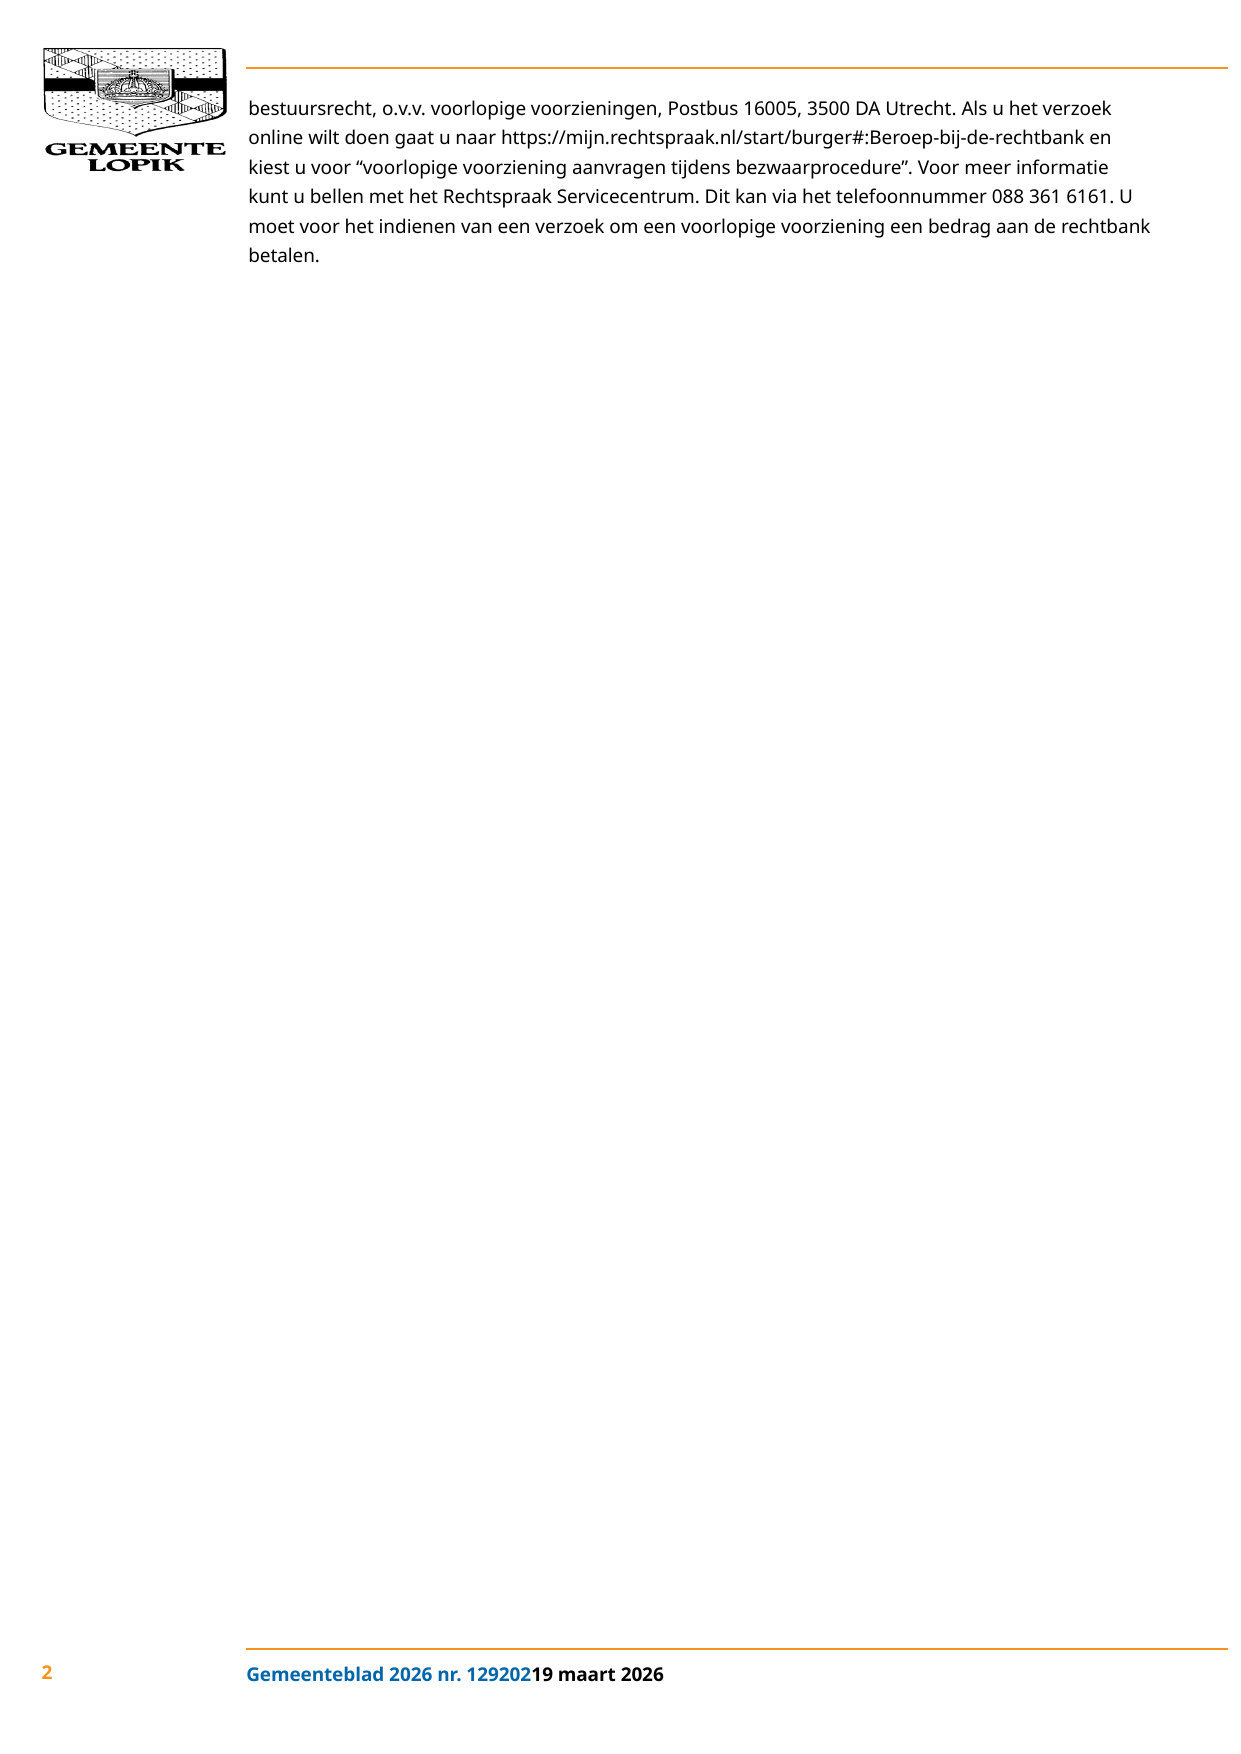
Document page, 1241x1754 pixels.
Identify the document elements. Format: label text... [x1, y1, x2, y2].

picture [41, 47, 231, 172]
text bestuursrecht, o.v.v. voorlopige voorzieningen, Postbus 16005, 3500 DA Utrecht. Als u het verzoek online wilt doen gaat u naar https://mijn.rechtspraak.nl/start/burger#:Beroep-bij-de-rechtbank en kiest u voor “voorlopige voorziening aanvragen tijdens bezwaarprocedure”. Voor meer informatie kunt u bellen met het Rechtspraak Servicecentrum. Dit kan via het telefoonnummer 088 361 6161. U moet voor het indienen van een verzoek om een voorlopige voorziening een bedrag aan de rechtbank betalen. [248, 95, 1152, 268]
